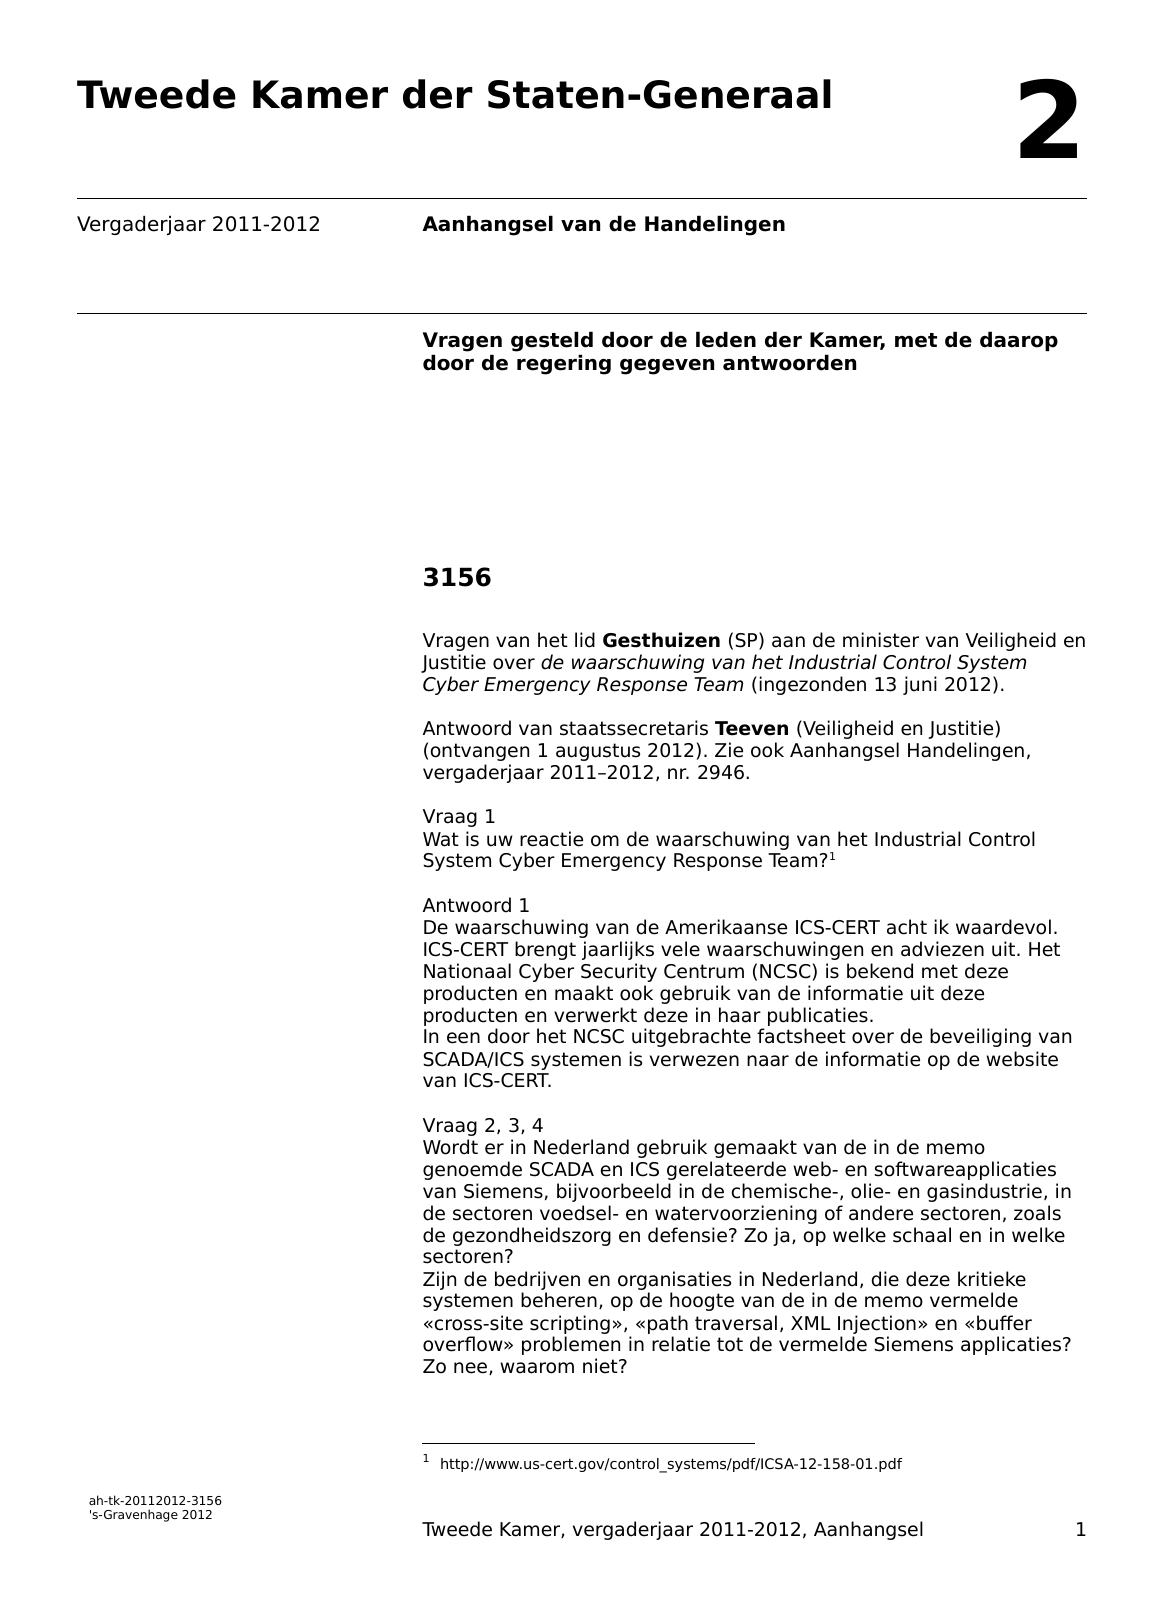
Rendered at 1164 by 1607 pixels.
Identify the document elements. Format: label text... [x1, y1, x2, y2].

table_cell Vergaderjaar 2011-2012 [77, 199, 422, 313]
table_header Tweede Kamer der Staten-Generaal [77, 59, 886, 198]
text 's-Gravenhage 2012 [88, 1508, 323, 1522]
text ah-tk-20112012-3156 [88, 1494, 323, 1508]
text 3156 [422, 563, 1087, 592]
text Antwoord van staatssecretaris Teeven (Veiligheid en Justitie) (ontvangen 1 augustus 2012). Zie ook Aanhangsel Handelingen, vergaderjaar 2011–2012, nr. 2946. [422, 718, 1087, 784]
table_header 2 [886, 59, 1087, 198]
text Vraag 2, 3, 4 [422, 1114, 1087, 1137]
text Vraag 1 [422, 806, 1087, 828]
text De waarschuwing van de Amerikaanse ICS-CERT acht ik waardevol. ICS-CERT brengt jaarlijks vele waarschuwingen en adviezen uit. Het Nationaal Cyber Security Centrum (NCSC) is bekend met deze producten en maakt ook gebruik van de informatie uit deze producten en verwerkt deze in haar publicaties. [422, 917, 1087, 1026]
text Zijn de bedrijven en organisaties in Nederland, die deze kritieke systemen beheren, op de hoogte van de in de memo vermelde «cross-site scripting», «path traversal, XML Injection» en «buffer overflow» problemen in relatie tot de vermelde Siemens applicaties? Zo nee, waarom niet? [422, 1268, 1087, 1378]
text In een door het NCSC uitgebrachte factsheet over de beveiliging van SCADA/ICS systemen is verwezen naar de informatie op de website van ICS-CERT. [422, 1026, 1087, 1092]
text Antwoord 1 [422, 894, 1087, 917]
text Vragen van het lid Gesthuizen (SP) aan de minister van Veiligheid en Justitie over de waarschuwing van het Industrial Control System Cyber Emergency Response Team (ingezonden 13 juni 2012). [422, 630, 1087, 696]
table_cell Aanhangsel van de Handelingen [422, 199, 1087, 313]
text Wordt er in Nederland gebruik gemaakt van de in de memo genoemde SCADA en ICS gerelateerde web- en softwareapplicaties van Siemens, bijvoorbeeld in de chemische-, olie- en gasindustrie, in de sectoren voedsel- en watervoorziening of andere sectoren, zoals de gezondheidszorg en defensie? Zo ja, op welke schaal en in welke sectoren? [422, 1137, 1087, 1268]
table_cell [77, 314, 422, 375]
text http://www.us-cert.gov/control_systems/pdf/ICSA-12-158-01.pdf [422, 1452, 1087, 1474]
table_cell Vragen gesteld door de leden der Kamer, met de daarop door de regering gegeven antwoorden [422, 314, 1087, 375]
text Wat is uw reactie om de waarschuwing van het Industrial Control System Cyber Emergency Response Team? [422, 828, 1087, 872]
